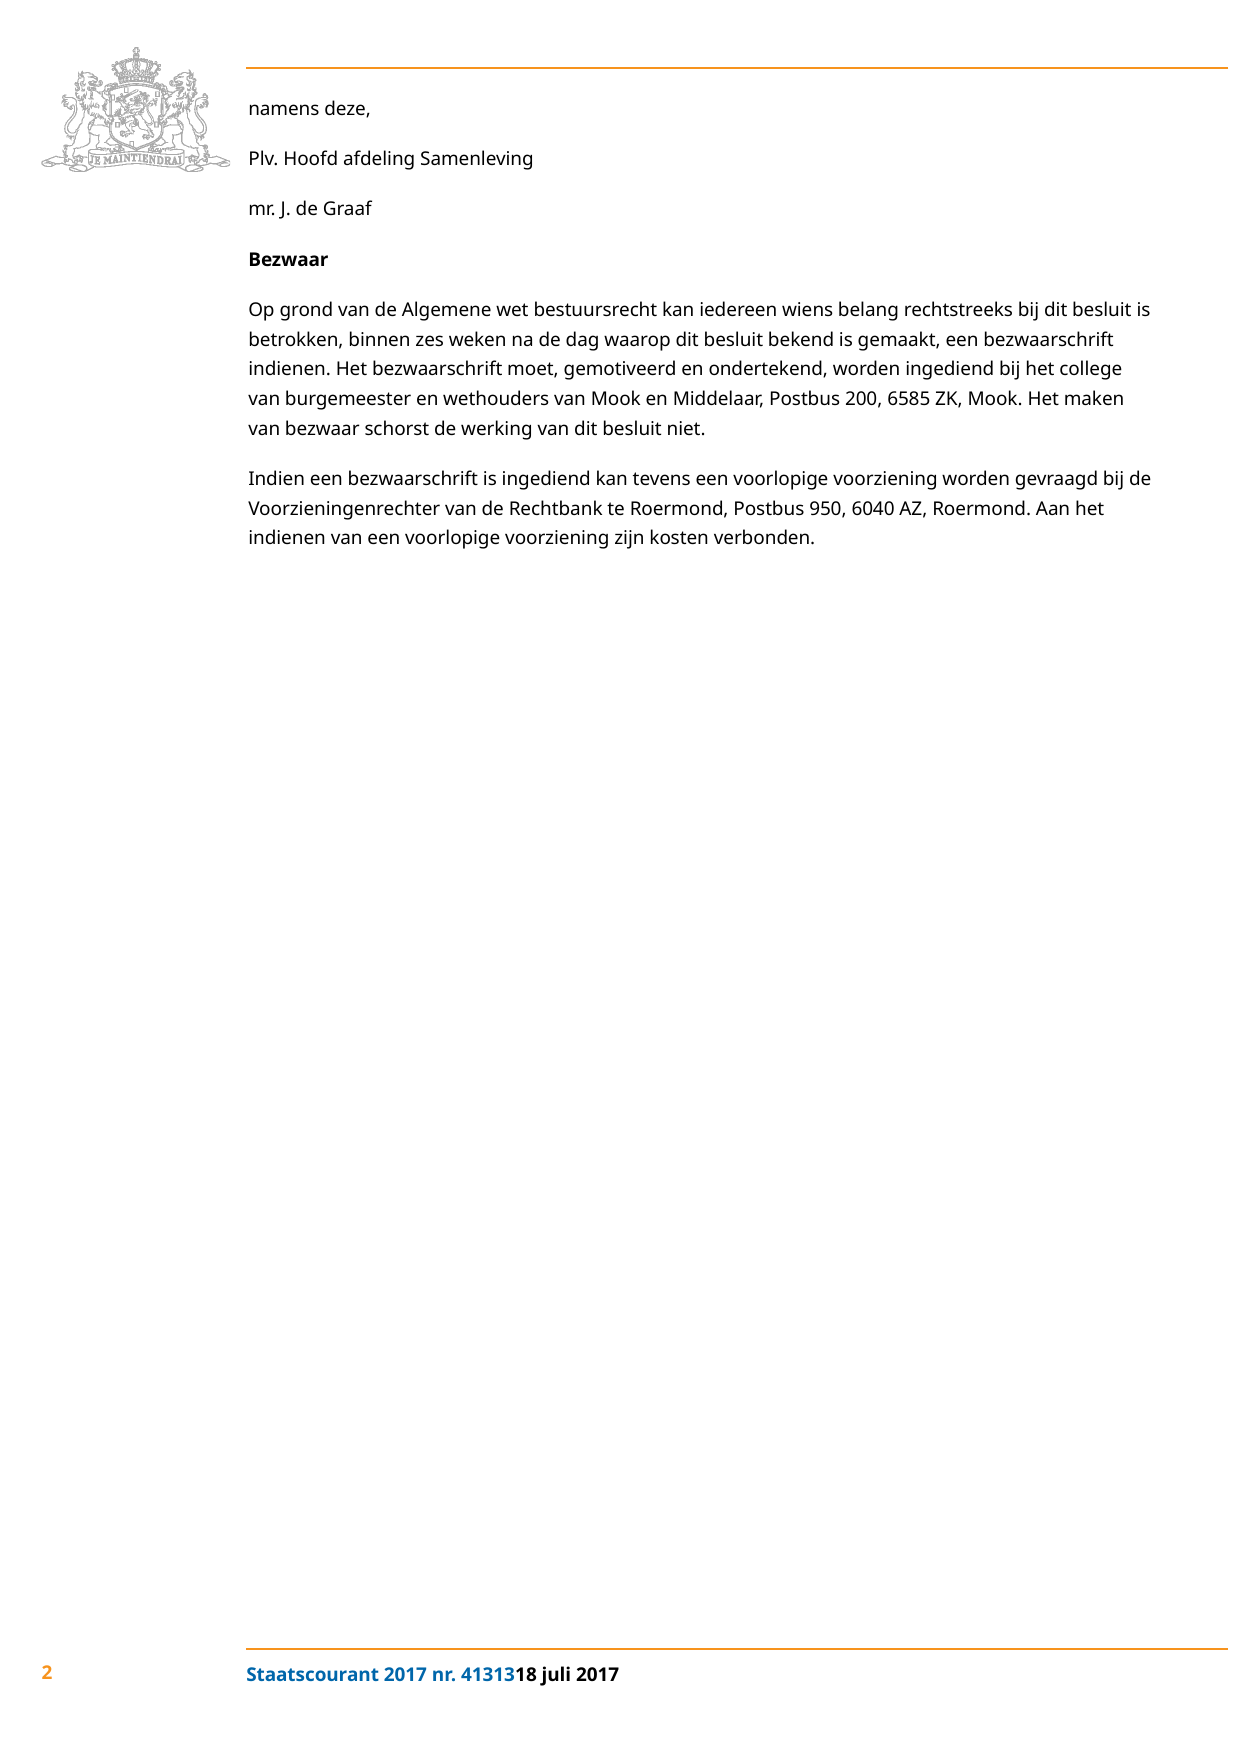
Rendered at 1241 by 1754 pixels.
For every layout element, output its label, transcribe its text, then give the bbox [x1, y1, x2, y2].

text Indien een bezwaarschrift is ingediend kan tevens een voorlopige voorziening worden gevraagd bij de Voorzieningenrechter van de Rechtbank te Roermond, Postbus 950, 6040 AZ, Roermond. Aan het indienen van een voorlopige voorziening zijn kosten verbonden. [248, 465, 1152, 550]
text namens deze, [248, 95, 1152, 121]
text mr. J. de Graaf [248, 196, 1152, 221]
text Plv. Hoofd afdeling Samenleving [248, 145, 1152, 171]
text Op grond van de Algemene wet bestuursrecht kan iedereen wiens belang rechtstreeks bij dit besluit is betrokken, binnen zes weken na de dag waarop dit besluit bekend is gemaakt, een bezwaarschrift indienen. Het bezwaarschrift moet, gemotiveerd en ondertekend, worden ingediend bij het college van burgemeester en wethouders van Mook en Middelaar, Postbus 200, 6585 ZK, Mook. Het maken van bezwaar schorst de werking van dit besluit niet. [248, 296, 1152, 441]
picture [41, 47, 231, 172]
text Bezwaar [248, 246, 1152, 272]
